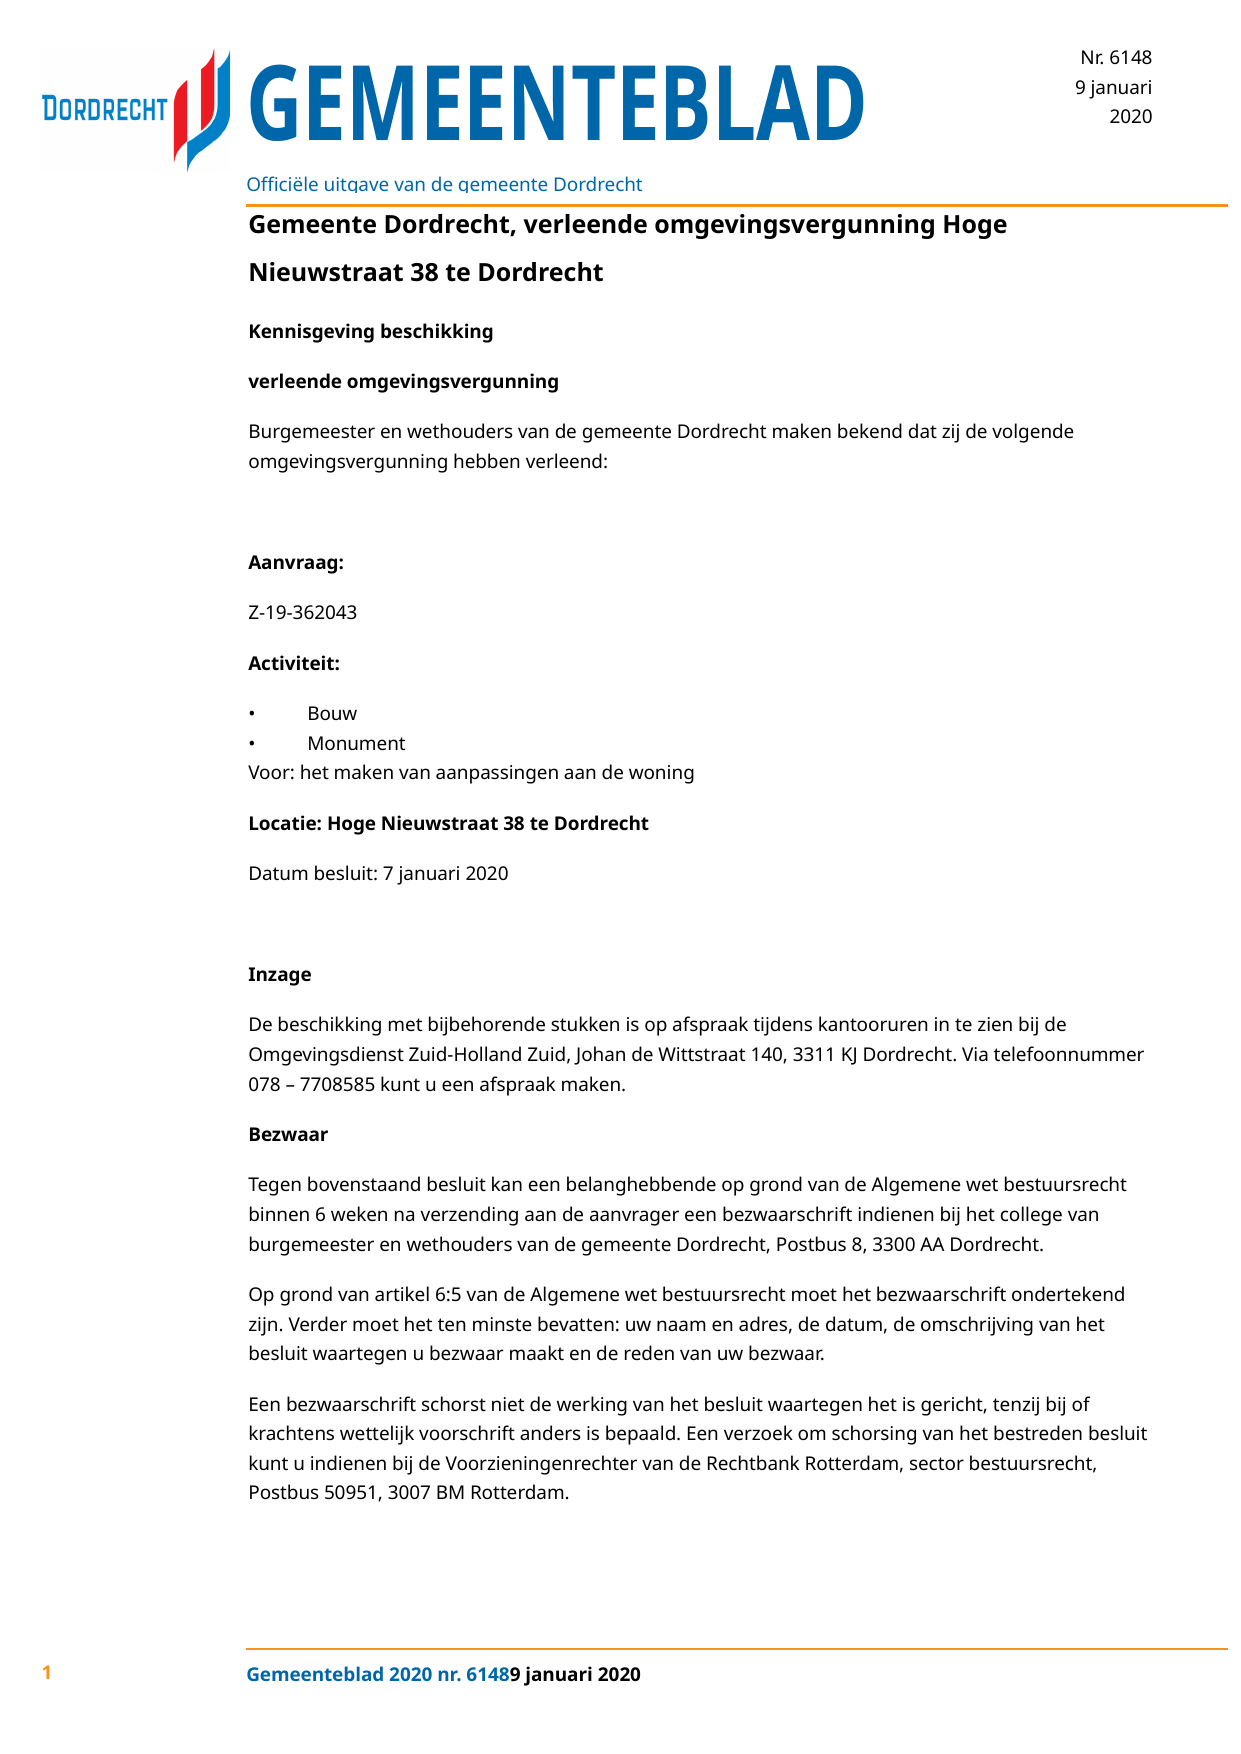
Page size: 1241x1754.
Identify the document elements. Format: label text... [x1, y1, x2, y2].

list Monument [248, 730, 1152, 756]
text Datum besluit: 7 januari 2020 [248, 860, 1152, 886]
text Gemeente Dordrecht, verleende omgevingsvergunning Hoge Nieuwstraat 38 te Dordrecht [248, 207, 1152, 288]
text Aanvraag: [248, 549, 1152, 575]
text Op grond van artikel 6:5 van de Algemene wet bestuursrecht moet het bezwaarschrift ondertekend zijn. Verder moet het ten minste bevatten: uw naam en adres, de datum, de omschrijving van het besluit waartegen u bezwaar maakt en de reden van uw bezwaar. [248, 1281, 1152, 1366]
text Voor: het maken van aanpassingen aan de woning [248, 759, 1152, 785]
text Inzage [248, 961, 1152, 987]
text Z-19-362043 [248, 599, 1152, 625]
text Activiteit: [248, 650, 1152, 676]
text Locatie: Hoge Nieuwstraat 38 te Dordrecht [248, 810, 1152, 836]
text Bezwaar [248, 1121, 1152, 1147]
picture [41, 47, 231, 172]
text Kennisgeving beschikking [248, 318, 1152, 344]
text Tegen bovenstaand besluit kan een belanghebbende op grond van de Algemene wet bestuursrecht binnen 6 weken na verzending aan de aanvrager een bezwaarschrift indienen bij het college van burgemeester en wethouders van de gemeente Dordrecht, Postbus 8, 3300 AA Dordrecht. [248, 1172, 1152, 1257]
text Burgemeester en wethouders van de gemeente Dordrecht maken bekend dat zij de volgende omgevingsvergunning hebben verleend: [248, 419, 1152, 474]
text verleende omgevingsvergunning [248, 368, 1152, 394]
text De beschikking met bijbehorende stukken is op afspraak tijdens kantooruren in te zien bij de Omgevingsdienst Zuid-Holland Zuid, Johan de Wittstraat 140, 3311 KJ Dordrecht. Via telefoonnummer 078 – 7708585 kunt u een afspraak maken. [248, 1012, 1152, 1097]
list Bouw [248, 700, 1152, 726]
text Een bezwaarschrift schorst niet de werking van het besluit waartegen het is gericht, tenzij bij of krachtens wettelijk voorschrift anders is bepaald. Een verzoek om schorsing van het bestreden besluit kunt u indienen bij de Voorzieningenrechter van de Rechtbank Rotterdam, sector bestuursrecht, Postbus 50951, 3007 BM Rotterdam. [248, 1391, 1152, 1505]
